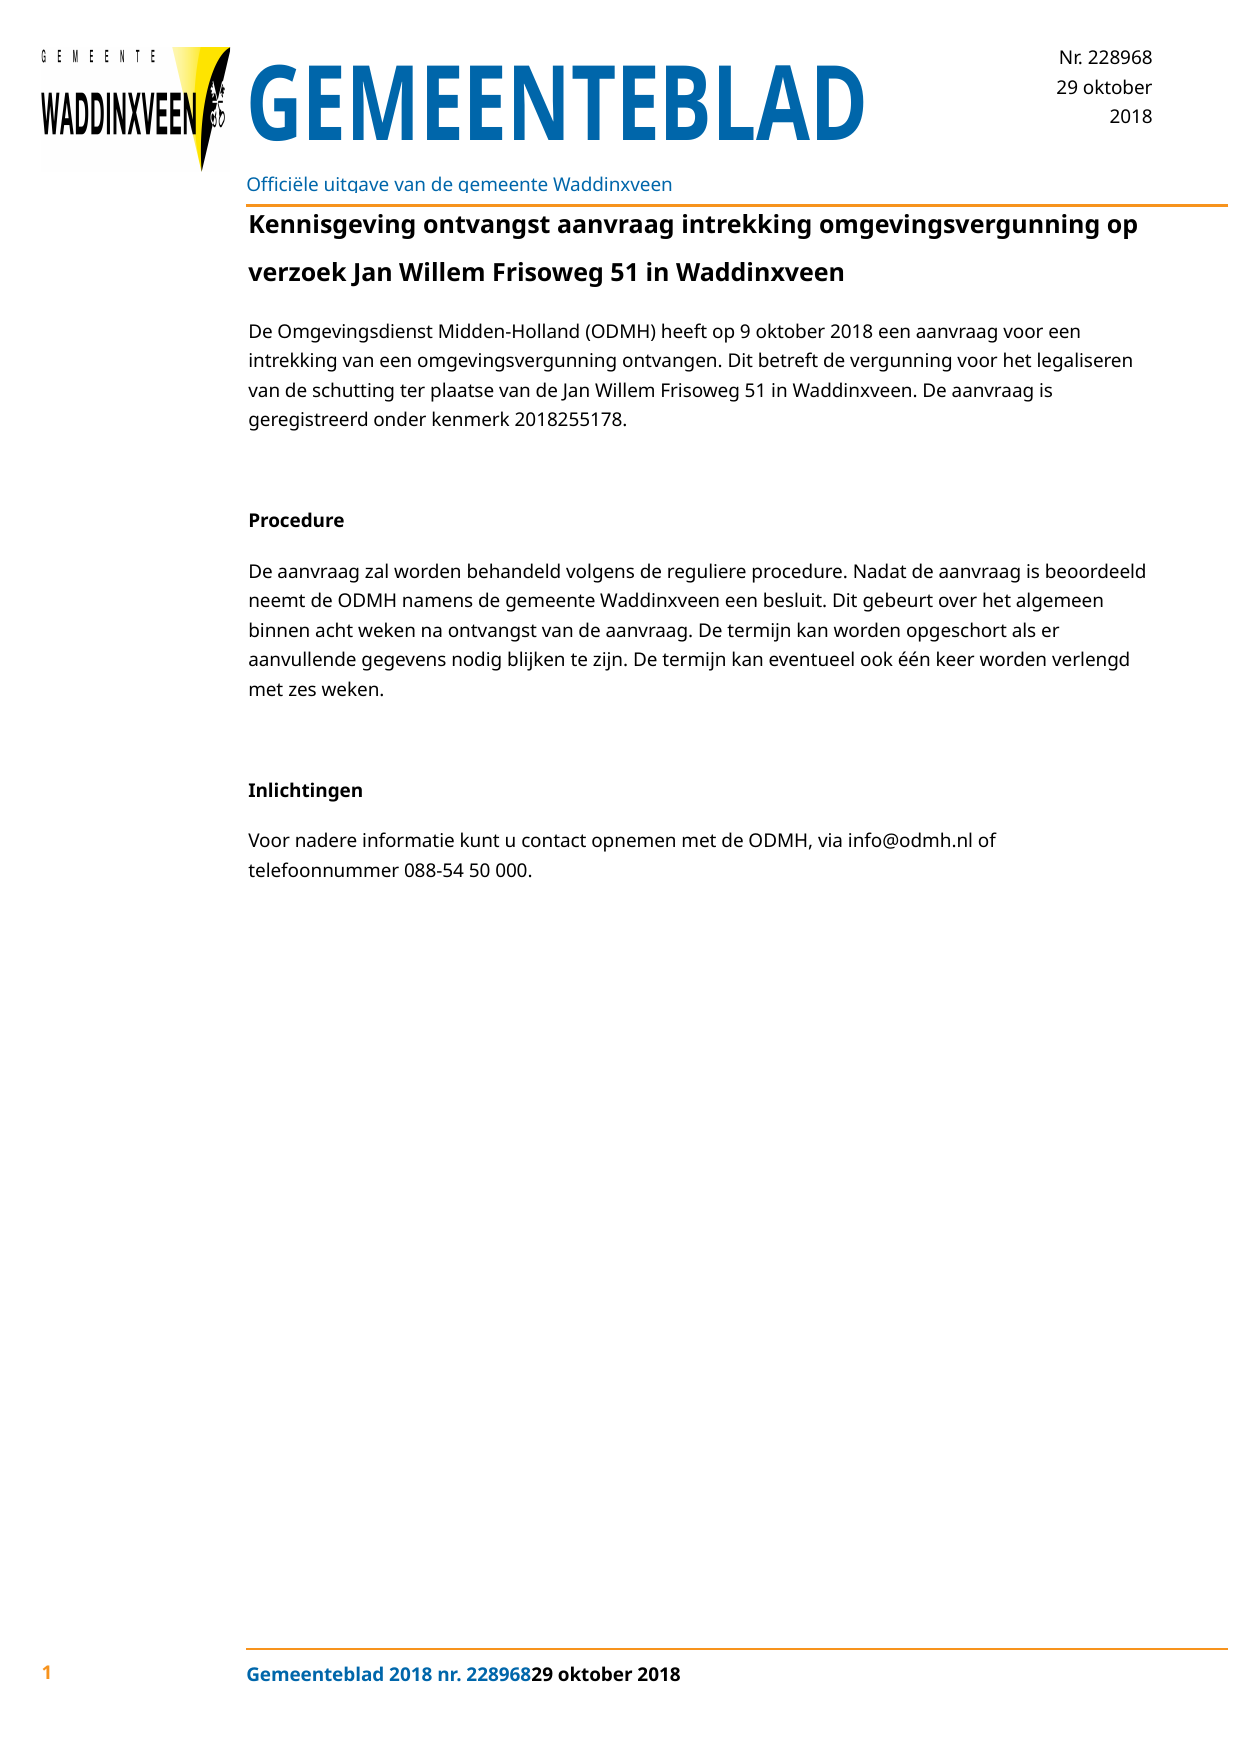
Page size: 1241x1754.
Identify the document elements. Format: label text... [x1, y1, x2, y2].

picture [41, 47, 231, 172]
text Voor nadere informatie kunt u contact opnemen met de ODMH, via info@odmh.nl of telefoonnummer 088-54 50 000. [248, 827, 1152, 883]
text Kennisgeving ontvangst aanvraag intrekking omgevingsvergunning op verzoek Jan Willem Frisoweg 51 in Waddinxveen [248, 207, 1152, 288]
text De Omgevingsdienst Midden-Holland (ODMH) heeft op 9 oktober 2018 een aanvraag voor een intrekking van een omgevingsvergunning ontvangen. Dit betreft de vergunning voor het legaliseren van de schutting ter plaatse van de Jan Willem Frisoweg 51 in Waddinxveen. De aanvraag is geregistreerd onder kenmerk 2018255178. [248, 318, 1152, 432]
text Procedure [248, 507, 1152, 533]
text De aanvraag zal worden behandeld volgens de reguliere procedure. Nadat de aanvraag is beoordeeld neemt de ODMH namens de gemeente Waddinxveen een besluit. Dit gebeurt over het algemeen binnen acht weken na ontvangst van de aanvraag. De termijn kan worden opgeschort als er aanvullende gegevens nodig blijken te zijn. De termijn kan eventueel ook één keer worden verlengd met zes weken. [248, 558, 1152, 702]
text Inlichtingen [248, 777, 1152, 803]
